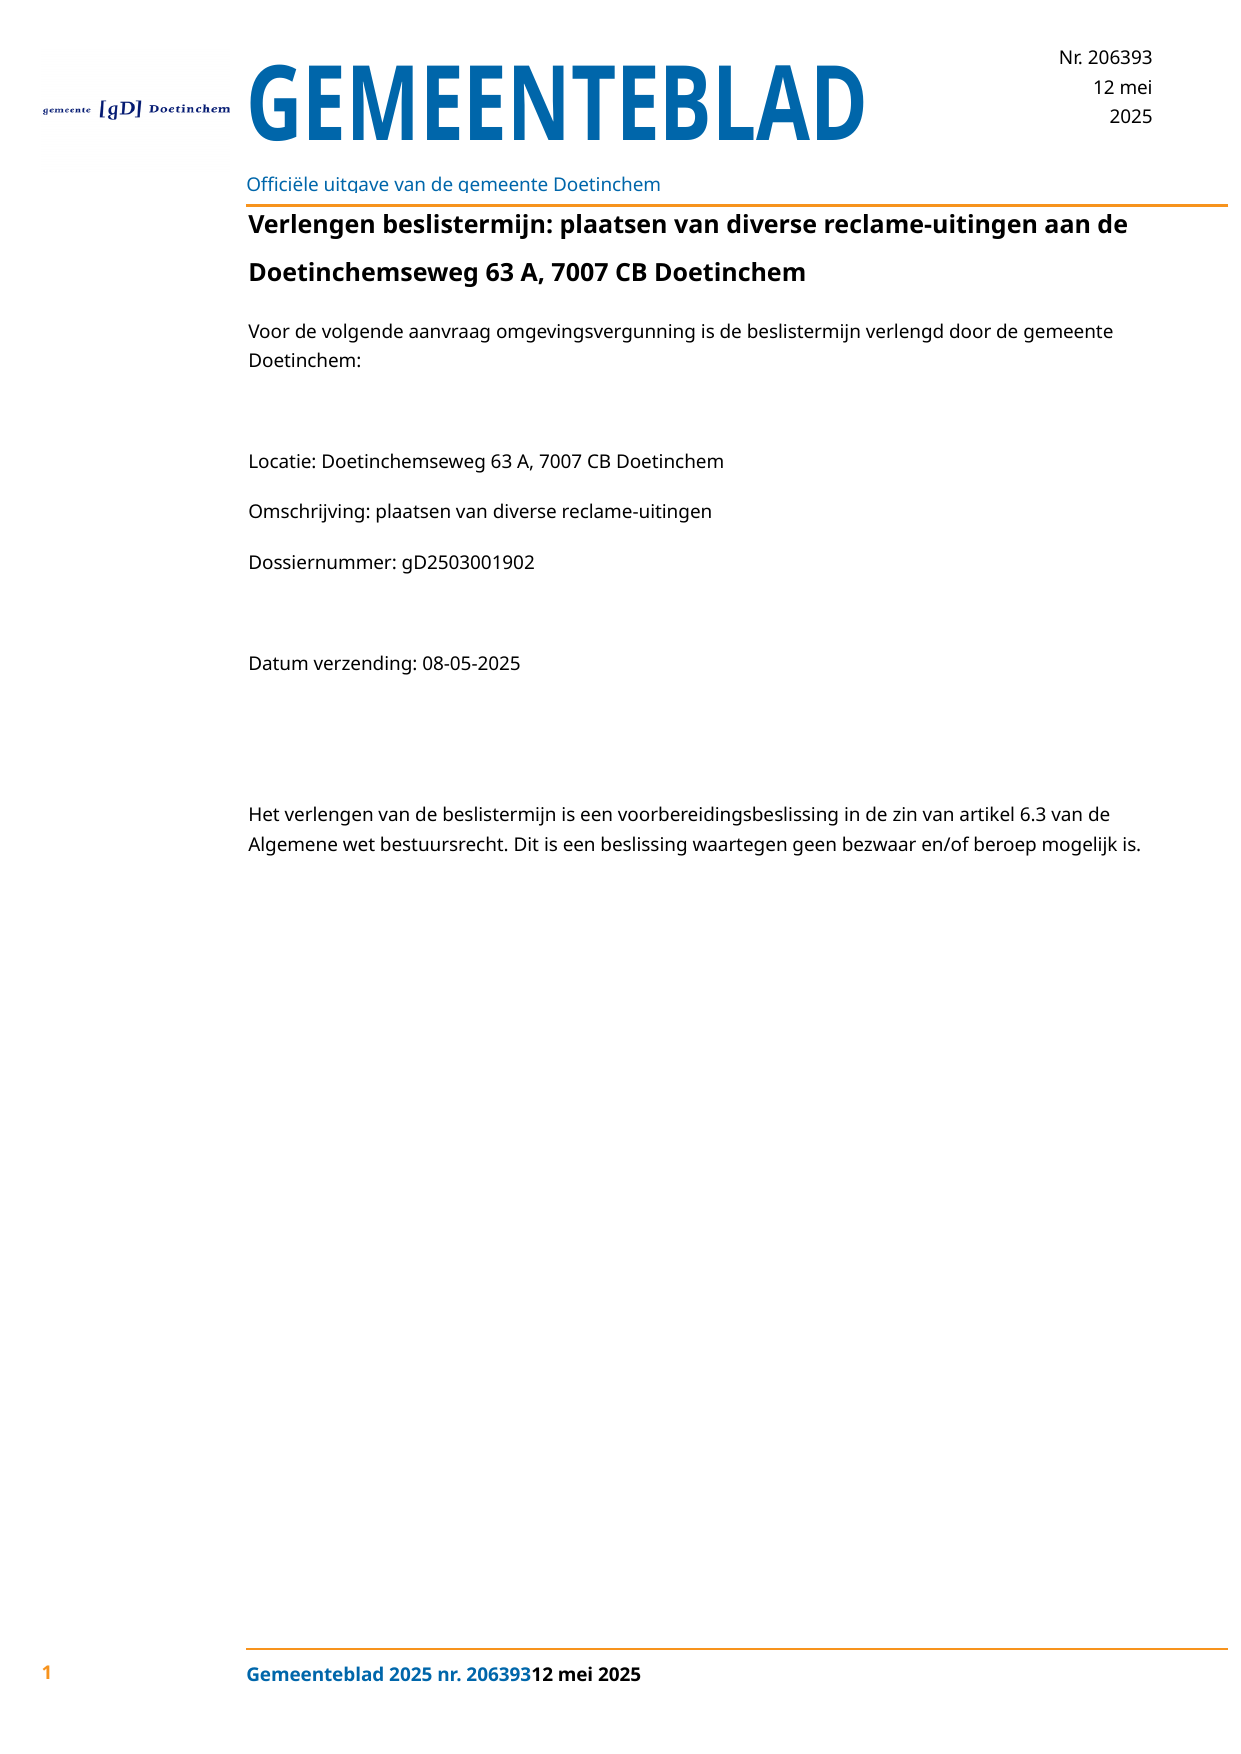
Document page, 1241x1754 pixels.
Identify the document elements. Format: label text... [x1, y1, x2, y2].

text Locatie: Doetinchemseweg 63 A, 7007 CB Doetinchem [248, 448, 1152, 474]
picture [41, 47, 231, 172]
text Datum verzending: 08-05-2025 [248, 650, 1152, 676]
text Omschrijving: plaatsen van diverse reclame-uitingen [248, 499, 1152, 524]
text Dossiernummer: gD2503001902 [248, 549, 1152, 575]
text Verlengen beslistermijn: plaatsen van diverse reclame-uitingen aan de Doetinchemseweg 63 A, 7007 CB Doetinchem [248, 207, 1152, 288]
text Het verlengen van de beslistermijn is een voorbereidingsbeslissing in de zin van artikel 6.3 van de Algemene wet bestuursrecht. Dit is een beslissing waartegen geen bezwaar en/of beroep mogelijk is. [248, 801, 1152, 857]
text Voor de volgende aanvraag omgevingsvergunning is de beslistermijn verlengd door de gemeente Doetinchem: [248, 318, 1152, 373]
